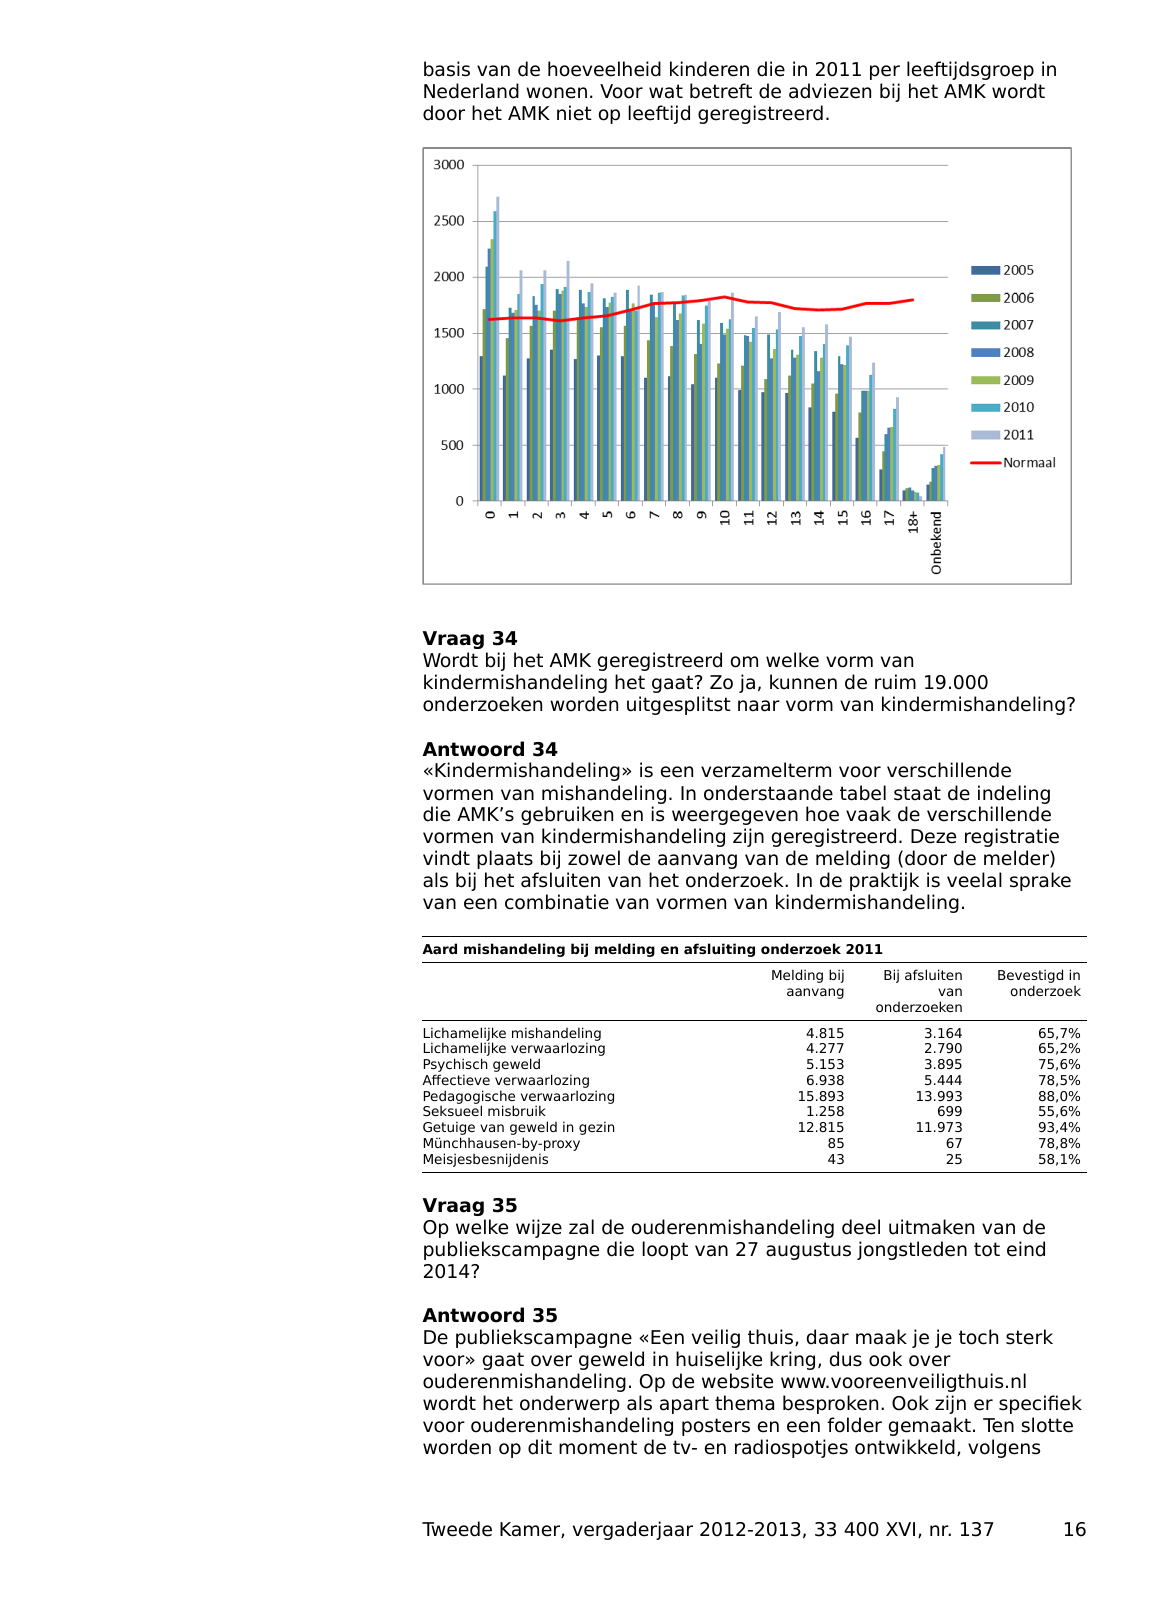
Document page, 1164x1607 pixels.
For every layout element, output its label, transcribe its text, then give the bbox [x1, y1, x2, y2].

table_cell 67 [850, 1136, 968, 1151]
table_cell 25 [850, 1151, 968, 1172]
table_cell 43 [732, 1151, 850, 1172]
table_cell 85 [732, 1136, 850, 1151]
table_cell 1.258 [732, 1104, 850, 1120]
text Wordt bij het AMK geregistreerd om welke vorm van kindermishandeling het gaat? Zo ja, kunnen de ruim 19.000 onderzoeken worden uitgesplitst naar vorm van kindermishandeling? [422, 650, 1087, 716]
text Op welke wijze zal de ouderenmishandeling deel uitmaken van de publiekscampagne die loopt van 27 augustus jongstleden tot eind 2014? [422, 1217, 1087, 1283]
text De publiekscampagne «Een veilig thuis, daar maak je je toch sterk voor» gaat over geweld in huiselijke kring, dus ook over ouderenmishandeling. Op de website www.vooreenveiligthuis.nl wordt het onderwerp als apart thema besproken. Ook zijn er specifiek voor ouderenmishandeling posters en een folder gemaakt. Ten slotte worden op dit moment de tv- en radiospotjes ontwikkeld, volgens [422, 1327, 1087, 1459]
table_cell 5.153 [732, 1057, 850, 1073]
table_cell 78,8% [969, 1136, 1087, 1151]
table_cell [422, 963, 732, 1020]
table_cell Melding bij aanvang [732, 963, 850, 1020]
text Antwoord 34 [422, 738, 1087, 760]
table_cell Pedagogische verwaarlozing [422, 1089, 732, 1104]
table_cell 75,6% [969, 1057, 1087, 1073]
table_cell 78,5% [969, 1073, 1087, 1088]
table_cell Psychisch geweld [422, 1057, 732, 1073]
table_cell 58,1% [969, 1151, 1087, 1172]
text Vraag 34 [422, 628, 1087, 650]
table_cell Affectieve verwaarlozing [422, 1073, 732, 1088]
table_cell 65,7% [969, 1021, 1087, 1041]
table_cell 88,0% [969, 1089, 1087, 1104]
table_cell 15.893 [732, 1089, 850, 1104]
table_cell 55,6% [969, 1104, 1087, 1120]
table_cell 65,2% [969, 1041, 1087, 1057]
table_cell Bevestigd in onderzoek [969, 963, 1087, 1020]
text Vraag 35 [422, 1195, 1087, 1217]
table_cell 4.277 [732, 1041, 850, 1057]
table_cell 4.815 [732, 1021, 850, 1041]
text «Kindermishandeling» is een verzamelterm voor verschillende vormen van mishandeling. In onderstaande tabel staat de indeling die AMK’s gebruiken en is weergegeven hoe vaak de verschillende vormen van kindermishandeling zijn geregistreerd. Deze registratie vindt plaats bij zowel de aanvang van de melding (door de melder) als bij het afsluiten van het onderzoek. In de praktijk is veelal sprake van een combinatie van vormen van kindermishandeling. [422, 760, 1087, 914]
table_cell 93,4% [969, 1120, 1087, 1136]
table_cell 3.164 [850, 1021, 968, 1041]
table_cell 6.938 [732, 1073, 850, 1088]
text basis van de hoeveelheid kinderen die in 2011 per leeftijdsgroep in Nederland wonen. Voor wat betreft de adviezen bij het AMK wordt door het AMK niet op leeftijd geregistreerd. [422, 59, 1087, 125]
table_cell 13.993 [850, 1089, 968, 1104]
table_cell 11.973 [850, 1120, 968, 1136]
table_cell 699 [850, 1104, 968, 1120]
table_cell Lichamelijke mishandeling [422, 1021, 732, 1041]
table_cell 5.444 [850, 1073, 968, 1088]
table_cell Lichamelijke verwaarlozing [422, 1041, 732, 1057]
table_cell Seksueel misbruik [422, 1104, 732, 1120]
text Antwoord 35 [422, 1305, 1087, 1327]
table_header [969, 937, 1087, 962]
table_cell 2.790 [850, 1041, 968, 1057]
table_cell 3.895 [850, 1057, 968, 1073]
table_cell Münchhausen-by-proxy [422, 1136, 732, 1151]
picture [422, 147, 1072, 585]
table_cell Meisjesbesnijdenis [422, 1151, 732, 1172]
table_cell Bij afsluiten van onderzoeken [850, 963, 968, 1020]
table_cell Getuige van geweld in gezin [422, 1120, 732, 1136]
table_cell 12.815 [732, 1120, 850, 1136]
table_header Aard mishandeling bij melding en afsluiting onderzoek 2011 [422, 937, 968, 962]
